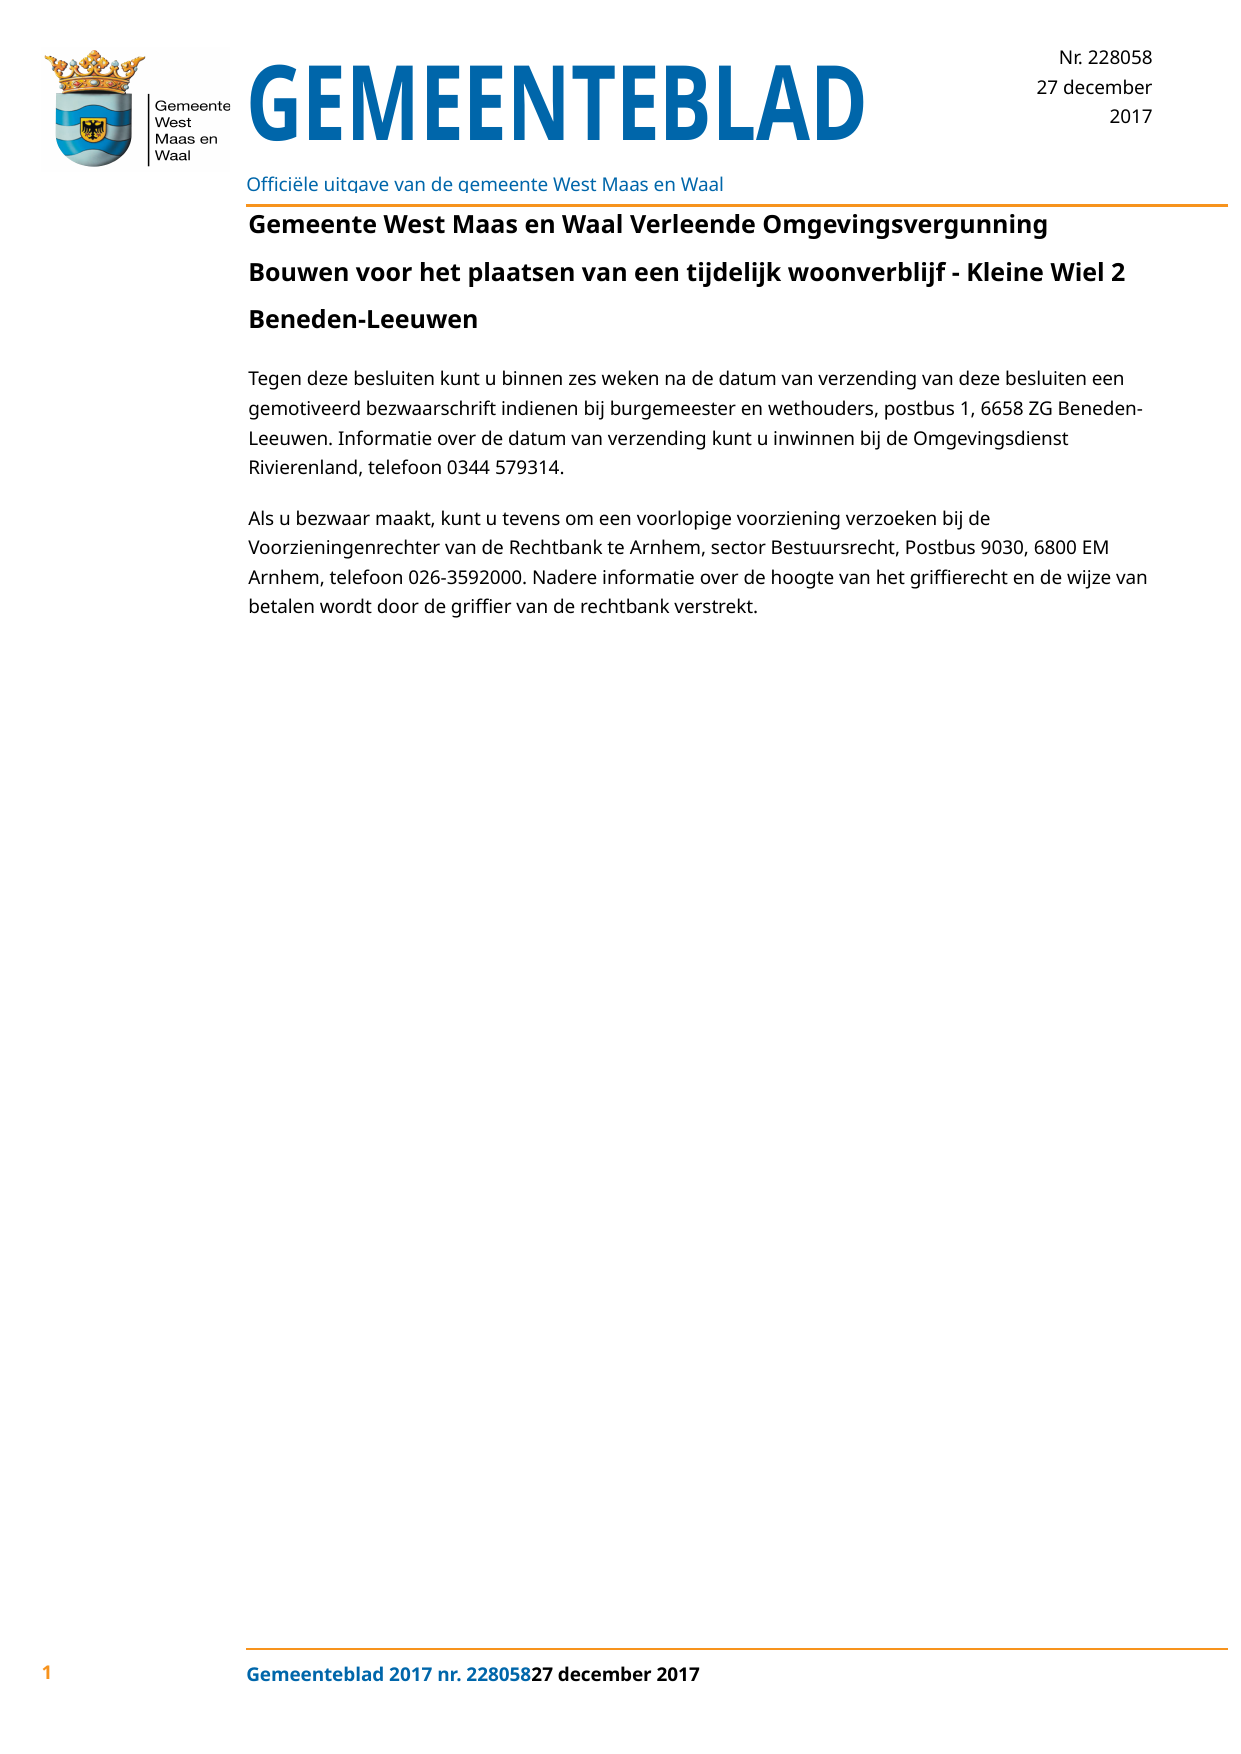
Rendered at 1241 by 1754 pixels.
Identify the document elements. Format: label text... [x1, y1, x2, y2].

picture [41, 47, 231, 172]
text Tegen deze besluiten kunt u binnen zes weken na de datum van verzending van deze besluiten een gemotiveerd bezwaarschrift indienen bij burgemeester en wethouders, postbus 1, 6658 ZG Beneden-Leeuwen. Informatie over de datum van verzending kunt u inwinnen bij de Omgevingsdienst Rivierenland, telefoon 0344 579314. [248, 366, 1152, 480]
text Gemeente West Maas en Waal Verleende Omgevingsvergunning Bouwen voor het plaatsen van een tijdelijk woonverblijf - Kleine Wiel 2 Beneden-Leeuwen [248, 207, 1152, 336]
text Als u bezwaar maakt, kunt u tevens om een voorlopige voorziening verzoeken bij de Voorzieningenrechter van de Rechtbank te Arnhem, sector Bestuursrecht, Postbus 9030, 6800 EM Arnhem, telefoon 026-3592000. Nadere informatie over de hoogte van het griffierecht en de wijze van betalen wordt door de griffier van de rechtbank verstrekt. [248, 505, 1152, 619]
